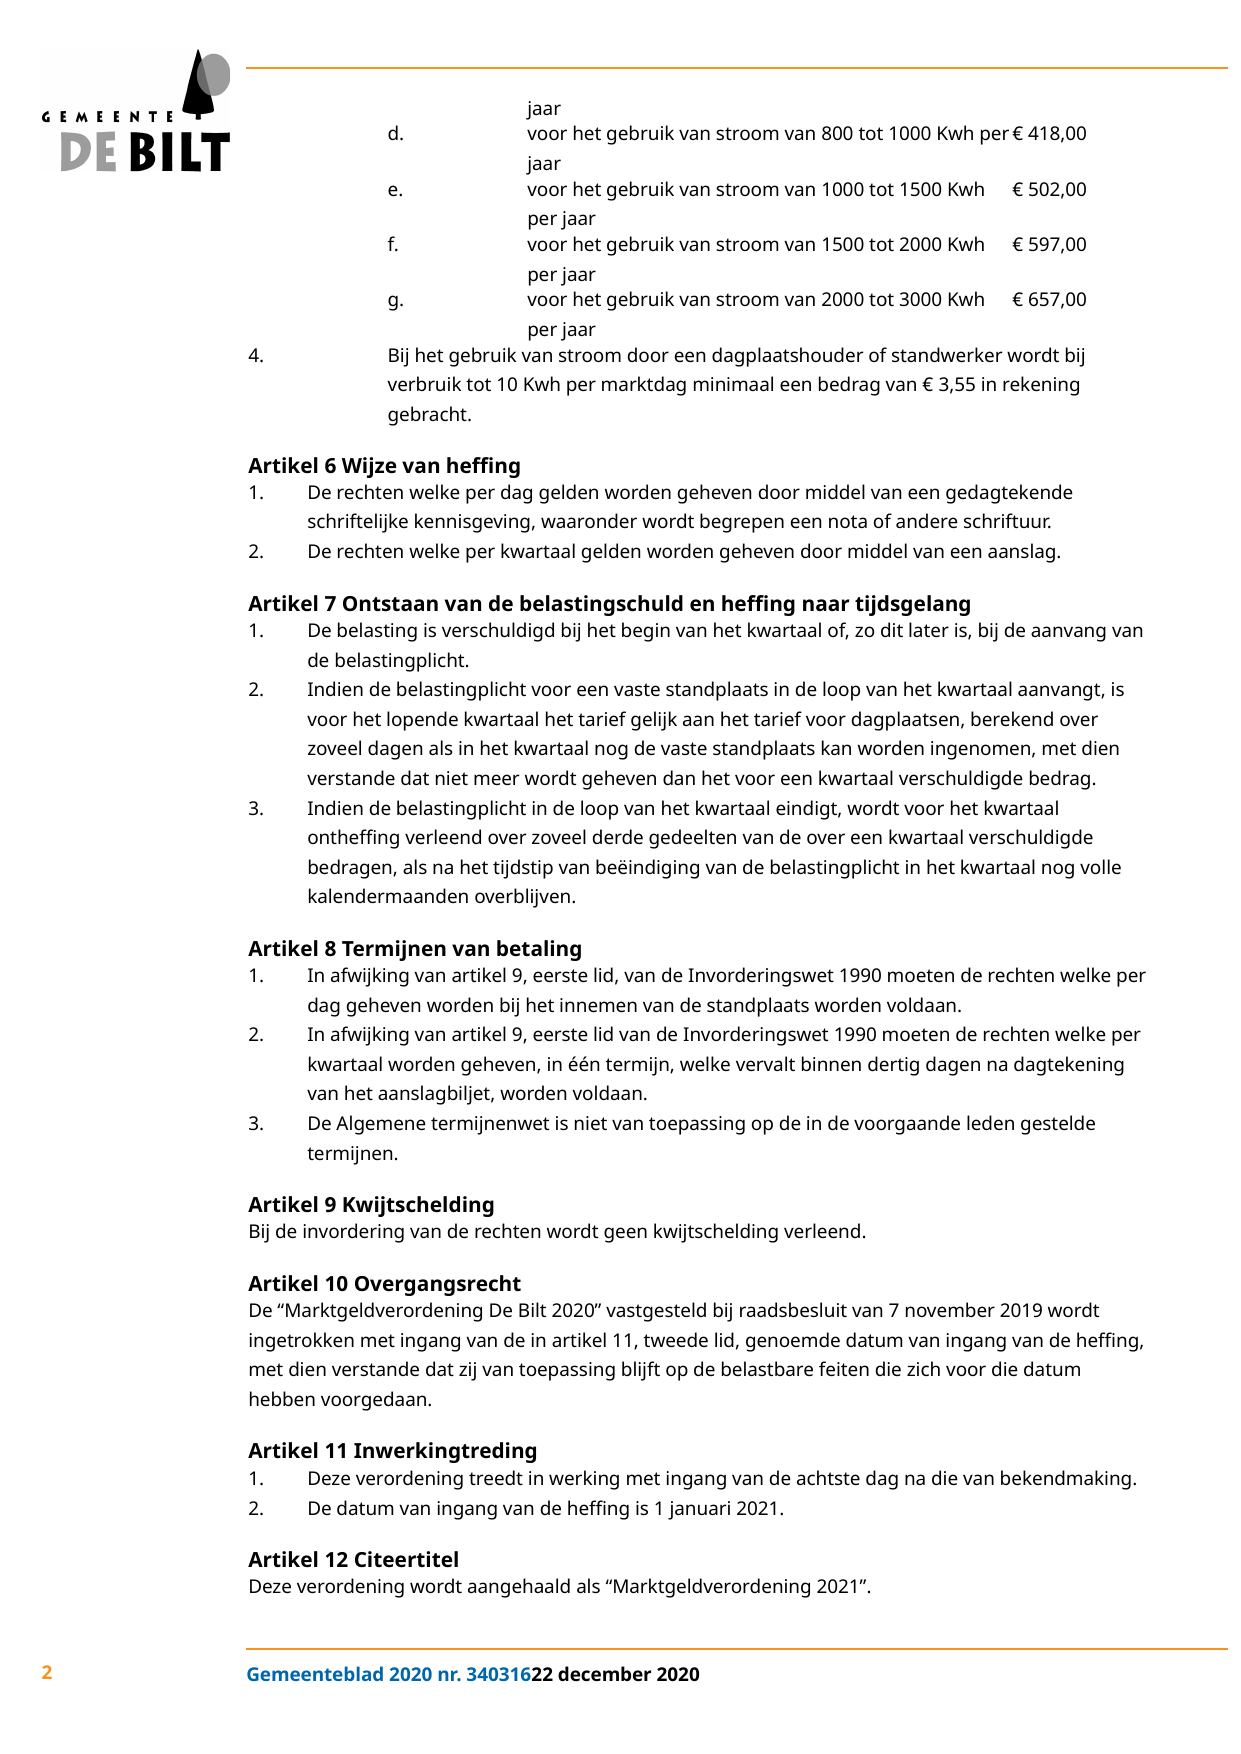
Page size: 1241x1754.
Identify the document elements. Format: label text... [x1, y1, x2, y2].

list Indien de belastingplicht voor een vaste standplaats in de loop van het kwartaal aanvangt, is voor het lopende kwartaal het tarief gelijk aan het tarief voor dagplaatsen, berekend over zoveel dagen als in het kwartaal nog de vaste standplaats kan worden ingenomen, met dien verstande dat niet meer wordt geheven dan het voor een kwartaal verschuldigde bedrag. [248, 676, 1152, 791]
table_cell voor het gebruik van stroom van 1000 tot 1500 Kwh per jaar [527, 176, 1012, 231]
table_cell voor het gebruik van stroom van 1500 tot 2000 Kwh per jaar [527, 231, 1012, 286]
table_cell Bij het gebruik van stroom door een dagplaatshouder of standwerker wordt bij verbruik tot 10 Kwh per marktdag minimaal een bedrag van € 3,55 in rekening gebracht. [388, 342, 1152, 427]
table_cell [248, 286, 387, 342]
list De rechten welke per dag gelden worden geheven door middel van een gedagtekende schriftelijke kennisgeving, waaronder wordt begrepen een nota of andere schriftuur. [248, 479, 1152, 534]
table_cell € 597,00 [1012, 231, 1152, 286]
text Artikel 7 Ontstaan van de belastingschuld en heffing naar tijdsgelang [248, 589, 1152, 617]
table_cell voor het gebruik van stroom van 2000 tot 3000 Kwh per jaar [527, 286, 1012, 342]
text Artikel 9 Kwijtschelding [248, 1190, 1152, 1219]
text De “Marktgeldverordening De Bilt 2020” vastgesteld bij raadsbesluit van 7 november 2019 wordt ingetrokken met ingang van de in artikel 11, tweede lid, genoemde datum van ingang van de heffing, met dien verstande dat zij van toepassing blijft op de belastbare feiten die zich voor die datum hebben voorgedaan. [248, 1297, 1152, 1412]
text Bij de invordering van de rechten wordt geen kwijtschelding verleend. [248, 1219, 1152, 1244]
table_cell d. [388, 121, 527, 176]
table_cell € 418,00 [1012, 121, 1152, 176]
list De rechten welke per kwartaal gelden worden geheven door middel van een aanslag. [248, 538, 1152, 564]
text Artikel 12 Citeertitel [248, 1545, 1152, 1573]
table_cell [1012, 95, 1152, 121]
list In afwijking van artikel 9, eerste lid van de Invorderingswet 1990 moeten de rechten welke per kwartaal worden geheven, in één termijn, welke vervalt binnen dertig dagen na dagtekening van het aanslagbiljet, worden voldaan. [248, 1021, 1152, 1106]
table_cell [248, 231, 387, 286]
table_cell 4. [248, 342, 387, 427]
table_cell [248, 95, 387, 121]
table_cell € 657,00 [1012, 286, 1152, 342]
list De belasting is verschuldigd bij het begin van het kwartaal of, zo dit later is, bij de aanvang van de belastingplicht. [248, 617, 1152, 672]
text Deze verordening wordt aangehaald als “Marktgeldverordening 2021”. [248, 1573, 1152, 1599]
table_cell e. [388, 176, 527, 231]
text Artikel 6 Wijze van heffing [248, 451, 1152, 479]
list De Algemene termijnenwet is niet van toepassing op de in de voorgaande leden gestelde termijnen. [248, 1110, 1152, 1166]
list De datum van ingang van de heffing is 1 januari 2021. [248, 1495, 1152, 1520]
list Indien de belastingplicht in de loop van het kwartaal eindigt, wordt voor het kwartaal ontheffing verleend over zoveel derde gedeelten van de over een kwartaal verschuldigde bedragen, als na het tijdstip van beëindiging van de belastingplicht in het kwartaal nog volle kalendermaanden overblijven. [248, 795, 1152, 909]
list Deze verordening treedt in werking met ingang van de achtste dag na die van bekendmaking. [248, 1465, 1152, 1491]
table_cell f. [388, 231, 527, 286]
table_cell € 502,00 [1012, 176, 1152, 231]
text Artikel 11 Inwerkingtreding [248, 1437, 1152, 1465]
text Artikel 10 Overgangsrecht [248, 1269, 1152, 1297]
table_cell [248, 121, 387, 176]
table_cell jaar [527, 95, 1012, 121]
table_cell [248, 176, 387, 231]
text Artikel 8 Termijnen van betaling [248, 934, 1152, 962]
table_cell [388, 95, 527, 121]
table_cell voor het gebruik van stroom van 800 tot 1000 Kwh per jaar [527, 121, 1012, 176]
list In afwijking van artikel 9, eerste lid, van de Invorderingswet 1990 moeten de rechten welke per dag geheven worden bij het innemen van de standplaats worden voldaan. [248, 962, 1152, 1018]
table_cell g. [388, 286, 527, 342]
picture [41, 47, 231, 172]
